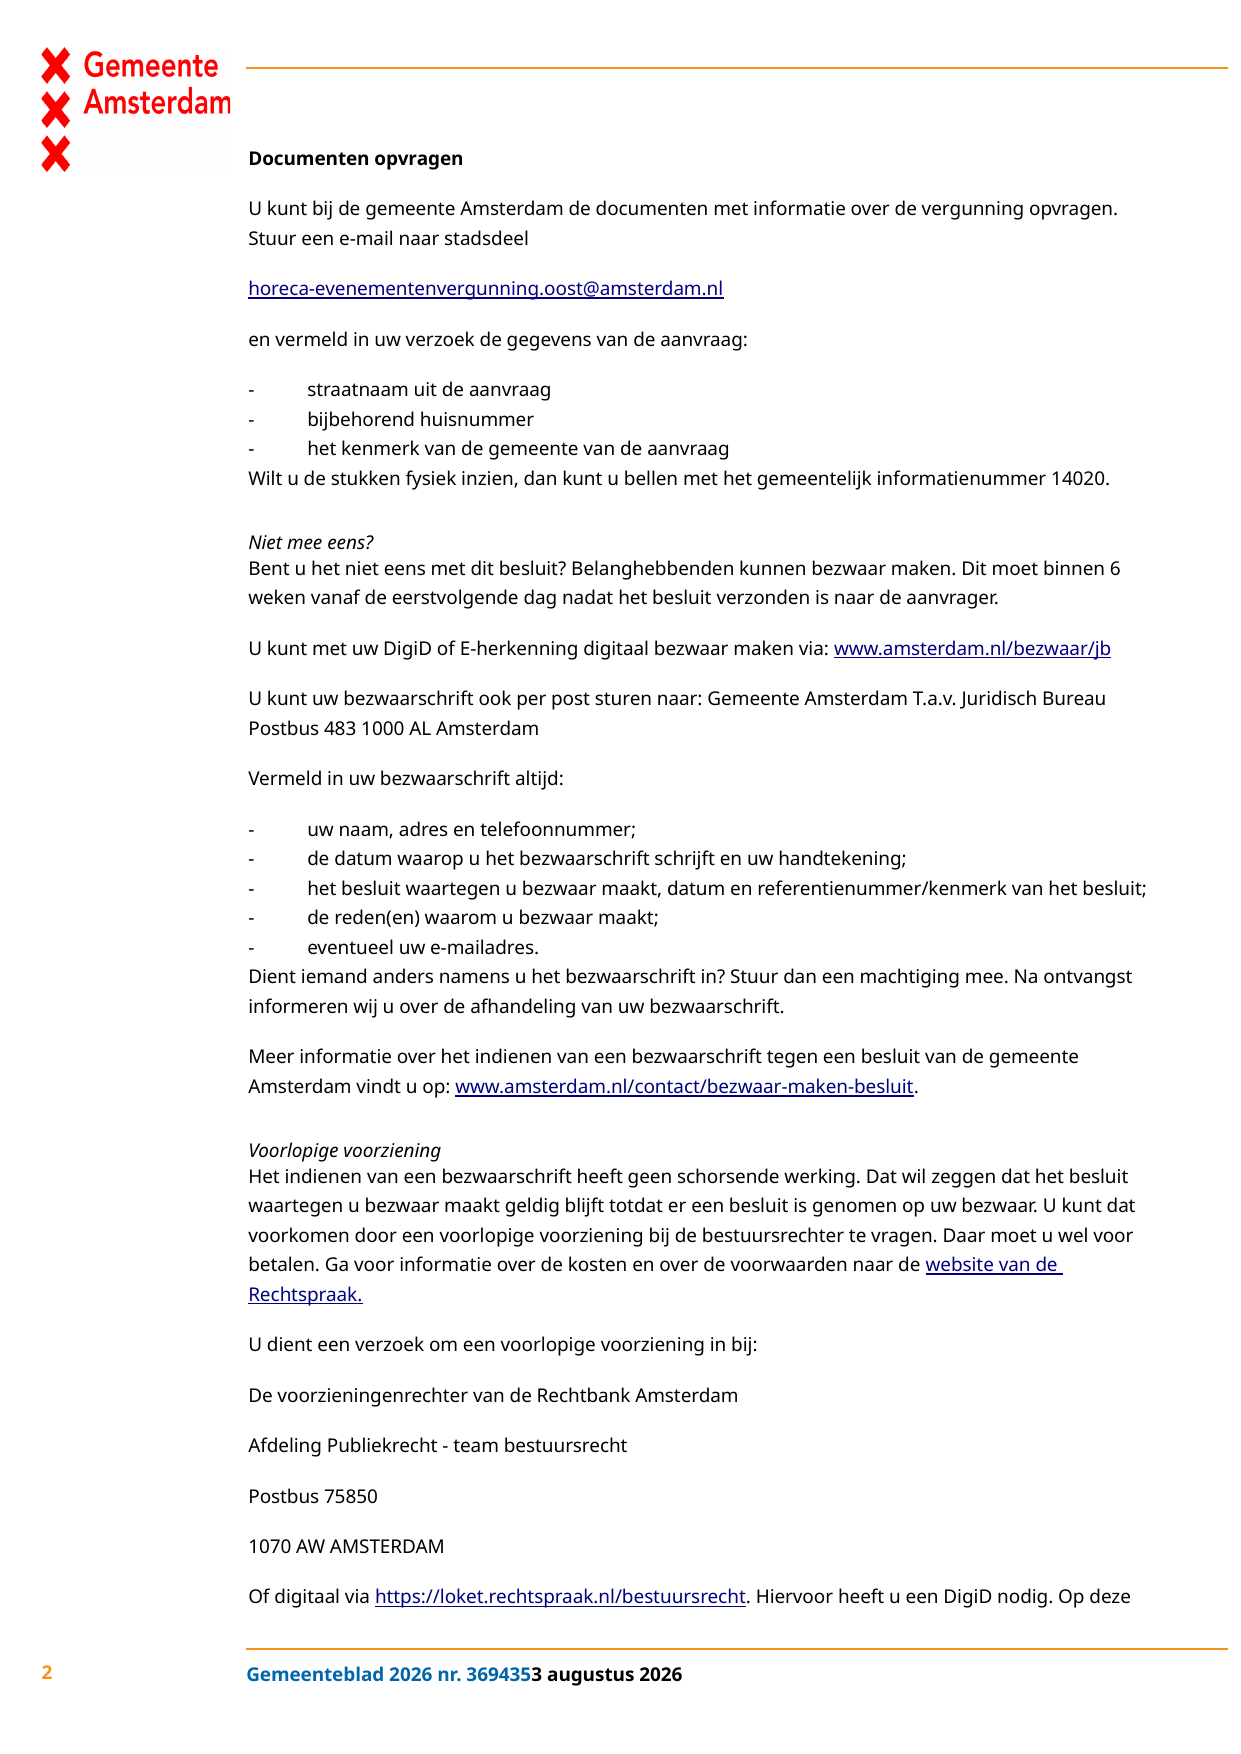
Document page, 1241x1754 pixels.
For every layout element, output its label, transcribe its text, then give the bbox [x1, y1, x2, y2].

text Afdeling Publiekrecht - team bestuursrecht [248, 1432, 1152, 1458]
text en vermeld in uw verzoek de gegevens van de aanvraag: [248, 326, 1152, 352]
text horeca-evenementenvergunning.oost@amsterdam.nl [248, 276, 1152, 301]
text Niet mee eens? [248, 529, 1152, 555]
list de datum waarop u het bezwaarschrift schrijft en uw handtekening; [248, 845, 1152, 871]
text Of digitaal via https://loket.rechtspraak.nl/bestuursrecht. Hiervoor heeft u een DigiD nodig. Op deze [248, 1584, 1152, 1609]
text Meer informatie over het indienen van een bezwaarschrift tegen een besluit van de gemeente Amsterdam vindt u op: www.amsterdam.nl/contact/bezwaar-maken-besluit. [248, 1044, 1152, 1099]
list de reden(en) waarom u bezwaar maakt; [248, 904, 1152, 930]
text Dient iemand anders namens u het bezwaarschrift in? Stuur dan een machtiging mee. Na ontvangst informeren wij u over de afhandeling van uw bezwaarschrift. [248, 964, 1152, 1019]
text Het indienen van een bezwaarschrift heeft geen schorsende werking. Dat wil zeggen dat het besluit waartegen u bezwaar maakt geldig blijft totdat er een besluit is genomen op uw bezwaar. U kunt dat voorkomen door een voorlopige voorziening bij de bestuursrechter te vragen. Daar moet u wel voor betalen. Ga voor informatie over de kosten en over de voorwaarden naar de website van de Rechtspraak. [248, 1163, 1152, 1307]
text Bent u het niet eens met dit besluit? Belanghebbenden kunnen bezwaar maken. Dit moet binnen 6 weken vanaf de eerstvolgende dag nadat het besluit verzonden is naar de aanvrager. [248, 555, 1152, 610]
text 1070 AW AMSTERDAM [248, 1533, 1152, 1559]
picture [41, 47, 231, 172]
text Voorlopige voorziening [248, 1137, 1152, 1163]
list straatnaam uit de aanvraag [248, 376, 1152, 402]
text U kunt met uw DigiD of E-herkenning digitaal bezwaar maken via: www.amsterdam.nl/bezwaar/jb [248, 635, 1152, 661]
text U kunt uw bezwaarschrift ook per post sturen naar: Gemeente Amsterdam T.a.v. Juridisch Bureau Postbus 483 1000 AL Amsterdam [248, 685, 1152, 741]
text De voorzieningenrechter van de Rechtbank Amsterdam [248, 1382, 1152, 1408]
text Vermeld in uw bezwaarschrift altijd: [248, 765, 1152, 791]
list eventueel uw e-mailadres. [248, 934, 1152, 960]
text U kunt bij de gemeente Amsterdam de documenten met informatie over de vergunning opvragen. Stuur een e-mail naar stadsdeel [248, 196, 1152, 251]
text Documenten opvragen [248, 145, 1152, 171]
list uw naam, adres en telefoonnummer; [248, 816, 1152, 841]
list het besluit waartegen u bezwaar maakt, datum en referentienummer/kenmerk van het besluit; [248, 875, 1152, 901]
list bijbehorend huisnummer [248, 406, 1152, 432]
list het kenmerk van de gemeente van de aanvraag [248, 436, 1152, 461]
text Postbus 75850 [248, 1483, 1152, 1509]
text Wilt u de stukken fysiek inzien, dan kunt u bellen met het gemeentelijk informatienummer 14020. [248, 465, 1152, 491]
text U dient een verzoek om een voorlopige voorziening in bij: [248, 1332, 1152, 1357]
